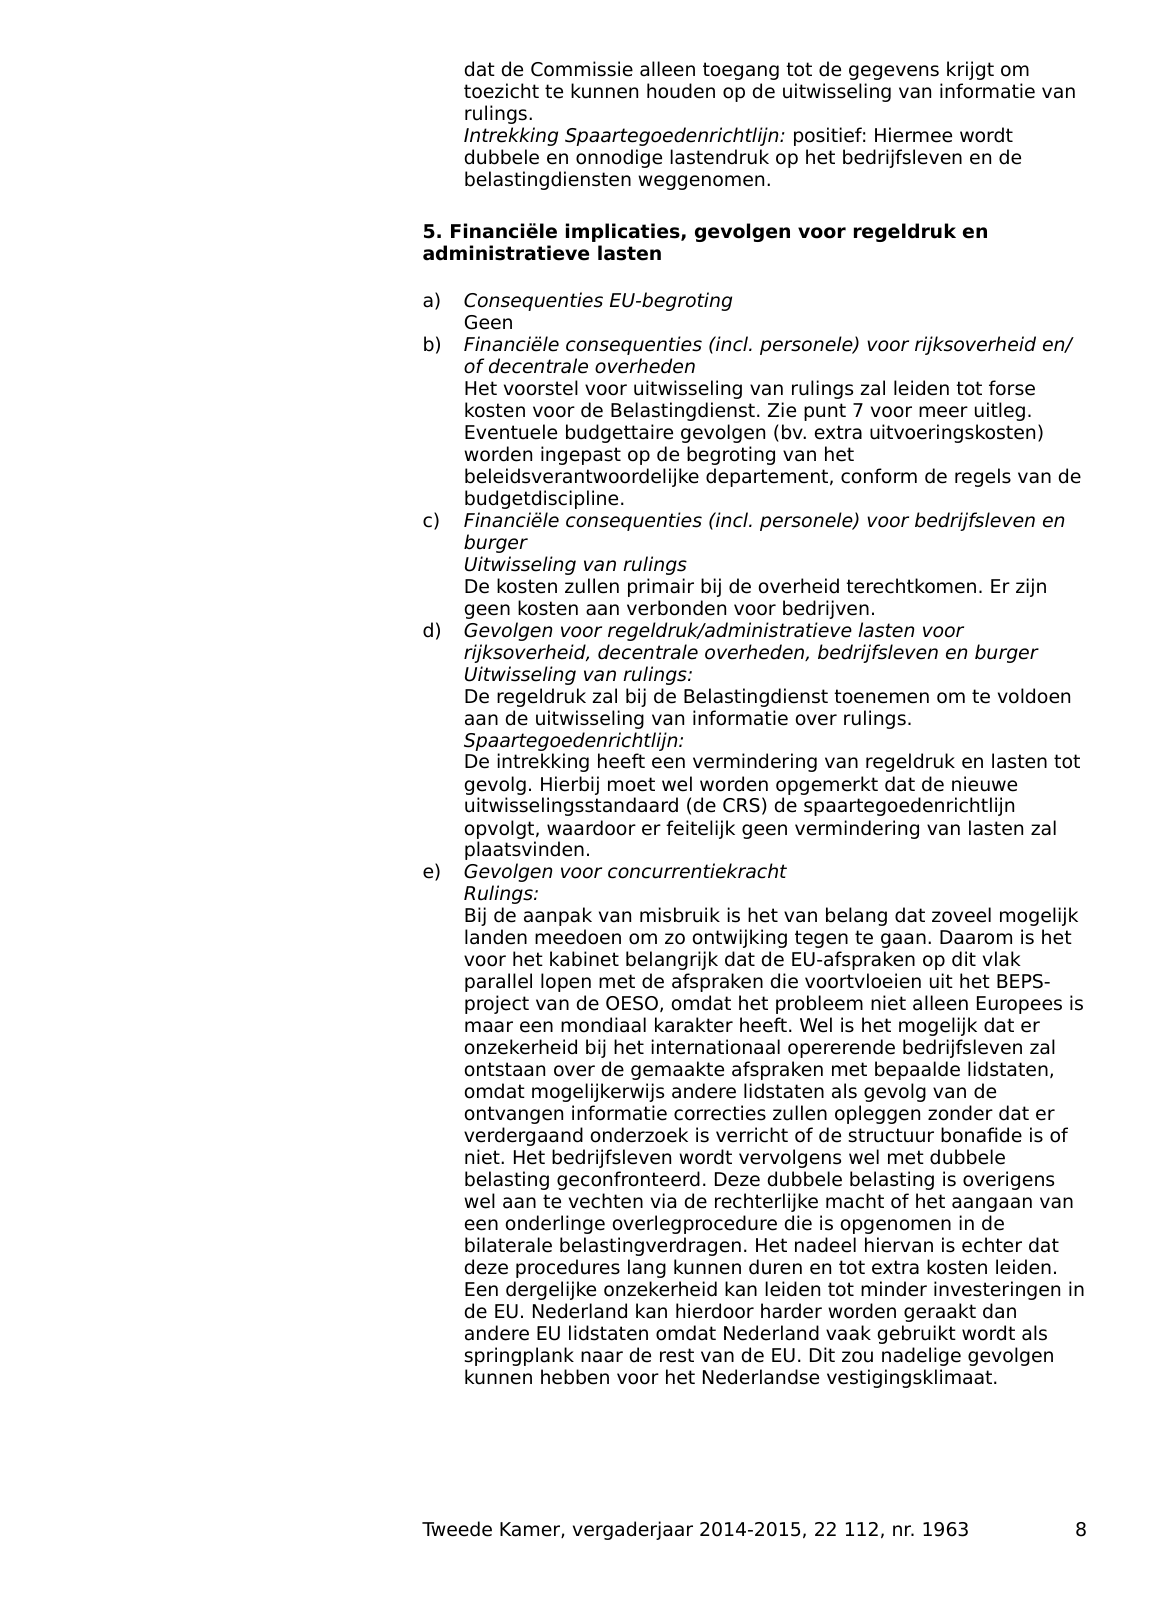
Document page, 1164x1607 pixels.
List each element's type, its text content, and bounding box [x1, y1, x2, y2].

text De intrekking heeft een vermindering van regeldruk en lasten tot gevolg. Hierbij moet wel worden opgemerkt dat de nieuwe uitwisselingsstandaard (de CRS) de spaartegoedenrichtlijn opvolgt, waardoor er feitelijk geen vermindering van lasten zal plaatsvinden. [464, 751, 1087, 861]
text Eventuele budgettaire gevolgen (bv. extra uitvoeringskosten) worden ingepast op de begroting van het beleidsverantwoordelijke departement, conform de regels van de budgetdiscipline. [464, 422, 1087, 510]
text e) Gevolgen voor concurrentiekracht [422, 861, 1087, 883]
text De kosten zullen primair bij de overheid terechtkomen. Er zijn geen kosten aan verbonden voor bedrijven. [464, 576, 1087, 619]
text Uitwisseling van rulings [464, 554, 1087, 576]
text Bij de aanpak van misbruik is het van belang dat zoveel mogelijk landen meedoen om zo ontwijking tegen te gaan. Daarom is het voor het kabinet belangrijk dat de EU-afspraken op dit vlak parallel lopen met de afspraken die voortvloeien uit het BEPS-project van de OESO, omdat het probleem niet alleen Europees is maar een mondiaal karakter heeft. Wel is het mogelijk dat er onzekerheid bij het internationaal opererende bedrijfsleven zal ontstaan over de gemaakte afspraken met bepaalde lidstaten, omdat mogelijkerwijs andere lidstaten als gevolg van de ontvangen informatie correcties zullen opleggen zonder dat er verdergaand onderzoek is verricht of de structuur bonafide is of niet. Het bedrijfsleven wordt vervolgens wel met dubbele belasting geconfronteerd. Deze dubbele belasting is overigens wel aan te vechten via de rechterlijke macht of het aangaan van een onderlinge overlegprocedure die is opgenomen in de bilaterale belastingverdragen. Het nadeel hiervan is echter dat deze procedures lang kunnen duren en tot extra kosten leiden. Een dergelijke onzekerheid kan leiden tot minder investeringen in de EU. Nederland kan hierdoor harder worden geraakt dan andere EU lidstaten omdat Nederland vaak gebruikt wordt als springplank naar de rest van de EU. Dit zou nadelige gevolgen kunnen hebben voor het Nederlandse vestigingsklimaat. [464, 905, 1087, 1389]
text Het voorstel voor uitwisseling van rulings zal leiden tot forse kosten voor de Belastingdienst. Zie punt 7 voor meer uitleg. [464, 378, 1087, 422]
text De regeldruk zal bij de Belastingdienst toenemen om te voldoen aan de uitwisseling van informatie over rulings. [464, 686, 1087, 729]
text Rulings: [464, 883, 1087, 905]
text c) Financiële consequenties (incl. personele) voor bedrijfsleven en burger [422, 510, 1087, 554]
text d) Gevolgen voor regeldruk/administratieve lasten voor rijksoverheid, decentrale overheden, bedrijfsleven en burger [422, 619, 1087, 663]
text Geen [464, 312, 1087, 334]
text Uitwisseling van rulings: [464, 663, 1087, 686]
text Spaartegoedenrichtlijn: [464, 729, 1087, 751]
text b) Financiële consequenties (incl. personele) voor rijksoverheid en/ of decentrale overheden [422, 334, 1087, 378]
text a) Consequenties EU-begroting [422, 290, 1087, 312]
text Intrekking Spaartegoedenrichtlijn: positief: Hiermee wordt dubbele en onnodige lastendruk op het bedrijfsleven en de belastingdiensten weggenomen. [464, 125, 1087, 191]
subtitle 5. Financiële implicaties, gevolgen voor regeldruk en administratieve lasten [422, 221, 1087, 265]
text dat de Commissie alleen toegang tot de gegevens krijgt om toezicht te kunnen houden op de uitwisseling van informatie van rulings. [464, 59, 1087, 125]
